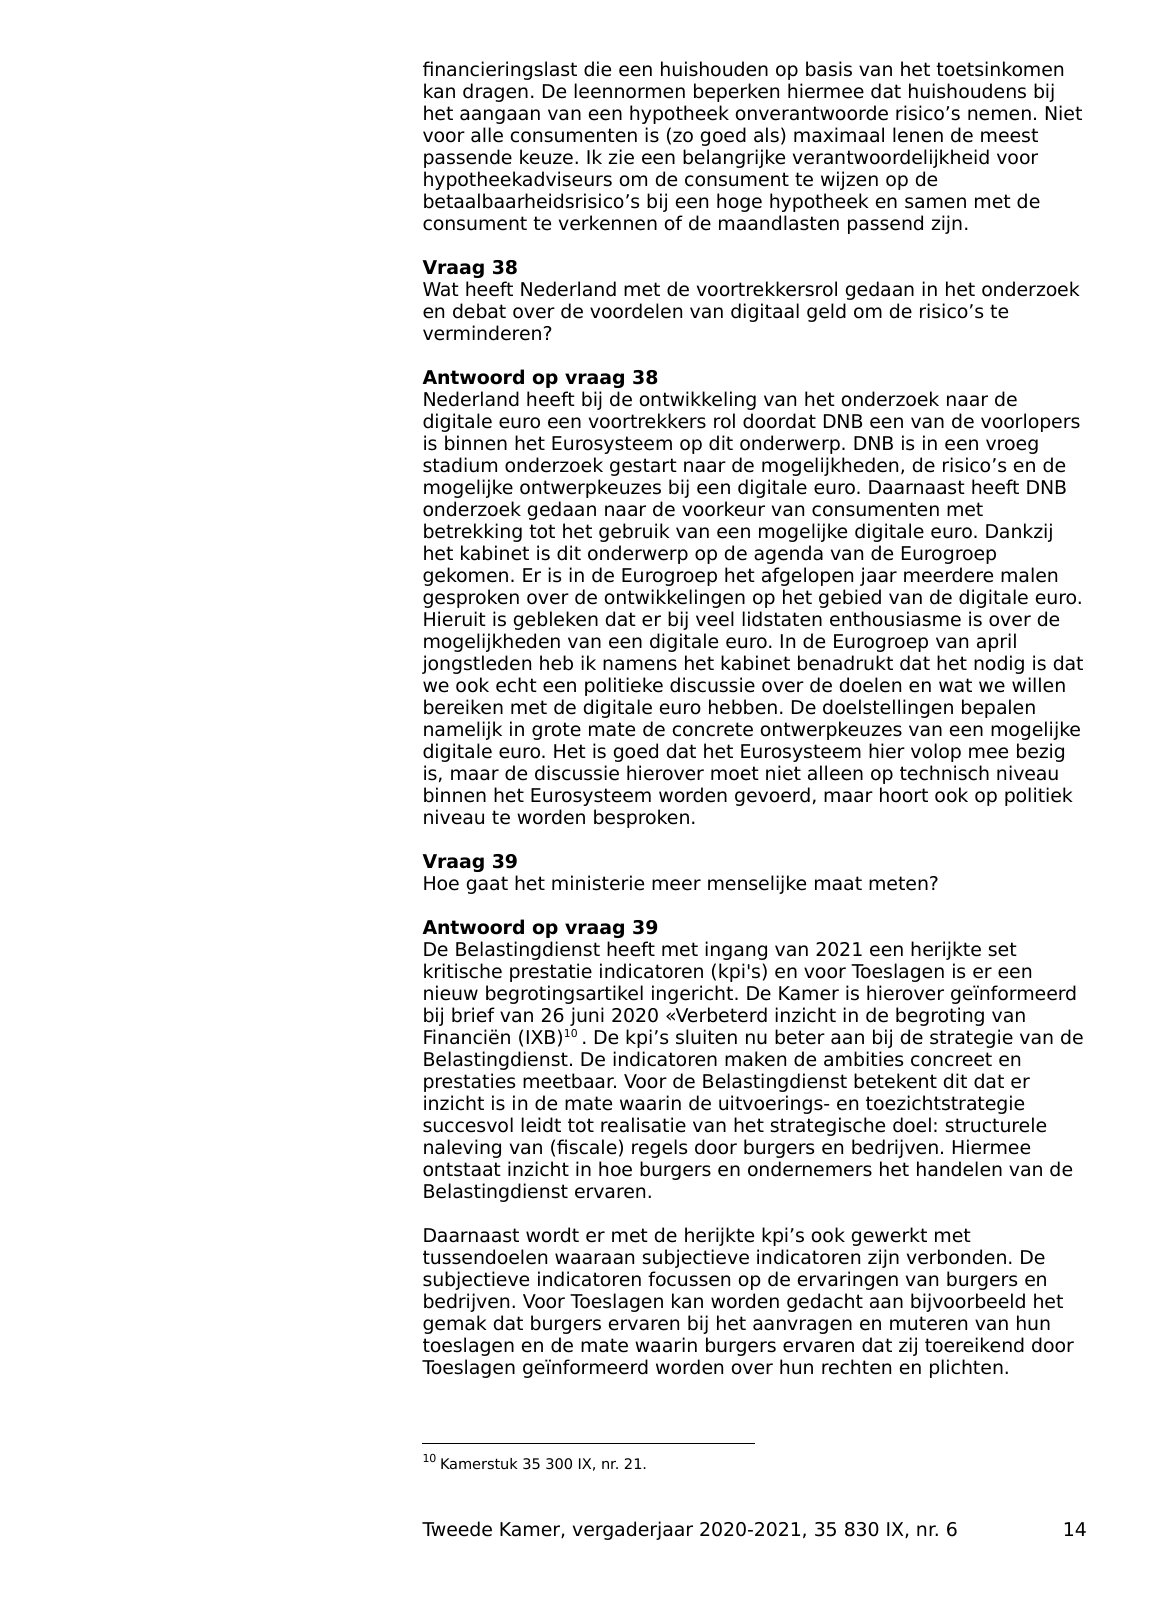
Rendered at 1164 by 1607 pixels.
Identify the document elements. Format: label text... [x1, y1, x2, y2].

text De Belastingdienst heeft met ingang van 2021 een herijkte set kritische prestatie indicatoren (kpi's) en voor Toeslagen is er een nieuw begrotingsartikel ingericht. De Kamer is hierover geïnformeerd bij brief van 26 juni 2020 «Verbeterd inzicht in de begroting van Financiën (IXB). De kpi’s sluiten nu beter aan bij de strategie van de Belastingdienst. De indicatoren maken de ambities concreet en prestaties meetbaar. Voor de Belastingdienst betekent dit dat er inzicht is in de mate waarin de uitvoerings- en toezichtstrategie succesvol leidt tot realisatie van het strategische doel: structurele naleving van (fiscale) regels door burgers en bedrijven. Hiermee ontstaat inzicht in hoe burgers en ondernemers het handelen van de Belastingdienst ervaren. [422, 939, 1087, 1203]
text Kamerstuk 35 300 IX, nr. 21. [422, 1452, 1087, 1474]
text financieringslast die een huishouden op basis van het toetsinkomen kan dragen. De leennormen beperken hiermee dat huishoudens bij het aangaan van een hypotheek onverantwoorde risico’s nemen. Niet voor alle consumenten is (zo goed als) maximaal lenen de meest passende keuze. Ik zie een belangrijke verantwoordelijkheid voor hypotheekadviseurs om de consument te wijzen op de betaalbaarheidsrisico’s bij een hoge hypotheek en samen met de consument te verkennen of de maandlasten passend zijn. [422, 59, 1087, 235]
text Antwoord op vraag 38 [422, 367, 1087, 389]
text Daarnaast wordt er met de herijkte kpi’s ook gewerkt met tussendoelen waaraan subjectieve indicatoren zijn verbonden. De subjectieve indicatoren focussen op de ervaringen van burgers en bedrijven. Voor Toeslagen kan worden gedacht aan bijvoorbeeld het gemak dat burgers ervaren bij het aanvragen en muteren van hun toeslagen en de mate waarin burgers ervaren dat zij toereikend door Toeslagen geïnformeerd worden over hun rechten en plichten. [422, 1225, 1087, 1379]
text Antwoord op vraag 39 [422, 917, 1087, 939]
text Vraag 38 [422, 257, 1087, 279]
text Vraag 39 [422, 851, 1087, 873]
text Nederland heeft bij de ontwikkeling van het onderzoek naar de digitale euro een voortrekkers rol doordat DNB een van de voorlopers is binnen het Eurosysteem op dit onderwerp. DNB is in een vroeg stadium onderzoek gestart naar de mogelijkheden, de risico’s en de mogelijke ontwerpkeuzes bij een digitale euro. Daarnaast heeft DNB onderzoek gedaan naar de voorkeur van consumenten met betrekking tot het gebruik van een mogelijke digitale euro. Dankzij het kabinet is dit onderwerp op de agenda van de Eurogroep gekomen. Er is in de Eurogroep het afgelopen jaar meerdere malen gesproken over de ontwikkelingen op het gebied van de digitale euro. Hieruit is gebleken dat er bij veel lidstaten enthousiasme is over de mogelijkheden van een digitale euro. In de Eurogroep van april jongstleden heb ik namens het kabinet benadrukt dat het nodig is dat we ook echt een politieke discussie over de doelen en wat we willen bereiken met de digitale euro hebben. De doelstellingen bepalen namelijk in grote mate de concrete ontwerpkeuzes van een mogelijke digitale euro. Het is goed dat het Eurosysteem hier volop mee bezig is, maar de discussie hierover moet niet alleen op technisch niveau binnen het Eurosysteem worden gevoerd, maar hoort ook op politiek niveau te worden besproken. [422, 389, 1087, 829]
text Hoe gaat het ministerie meer menselijke maat meten? [422, 873, 1087, 895]
text Wat heeft Nederland met de voortrekkersrol gedaan in het onderzoek en debat over de voordelen van digitaal geld om de risico’s te verminderen? [422, 279, 1087, 345]
